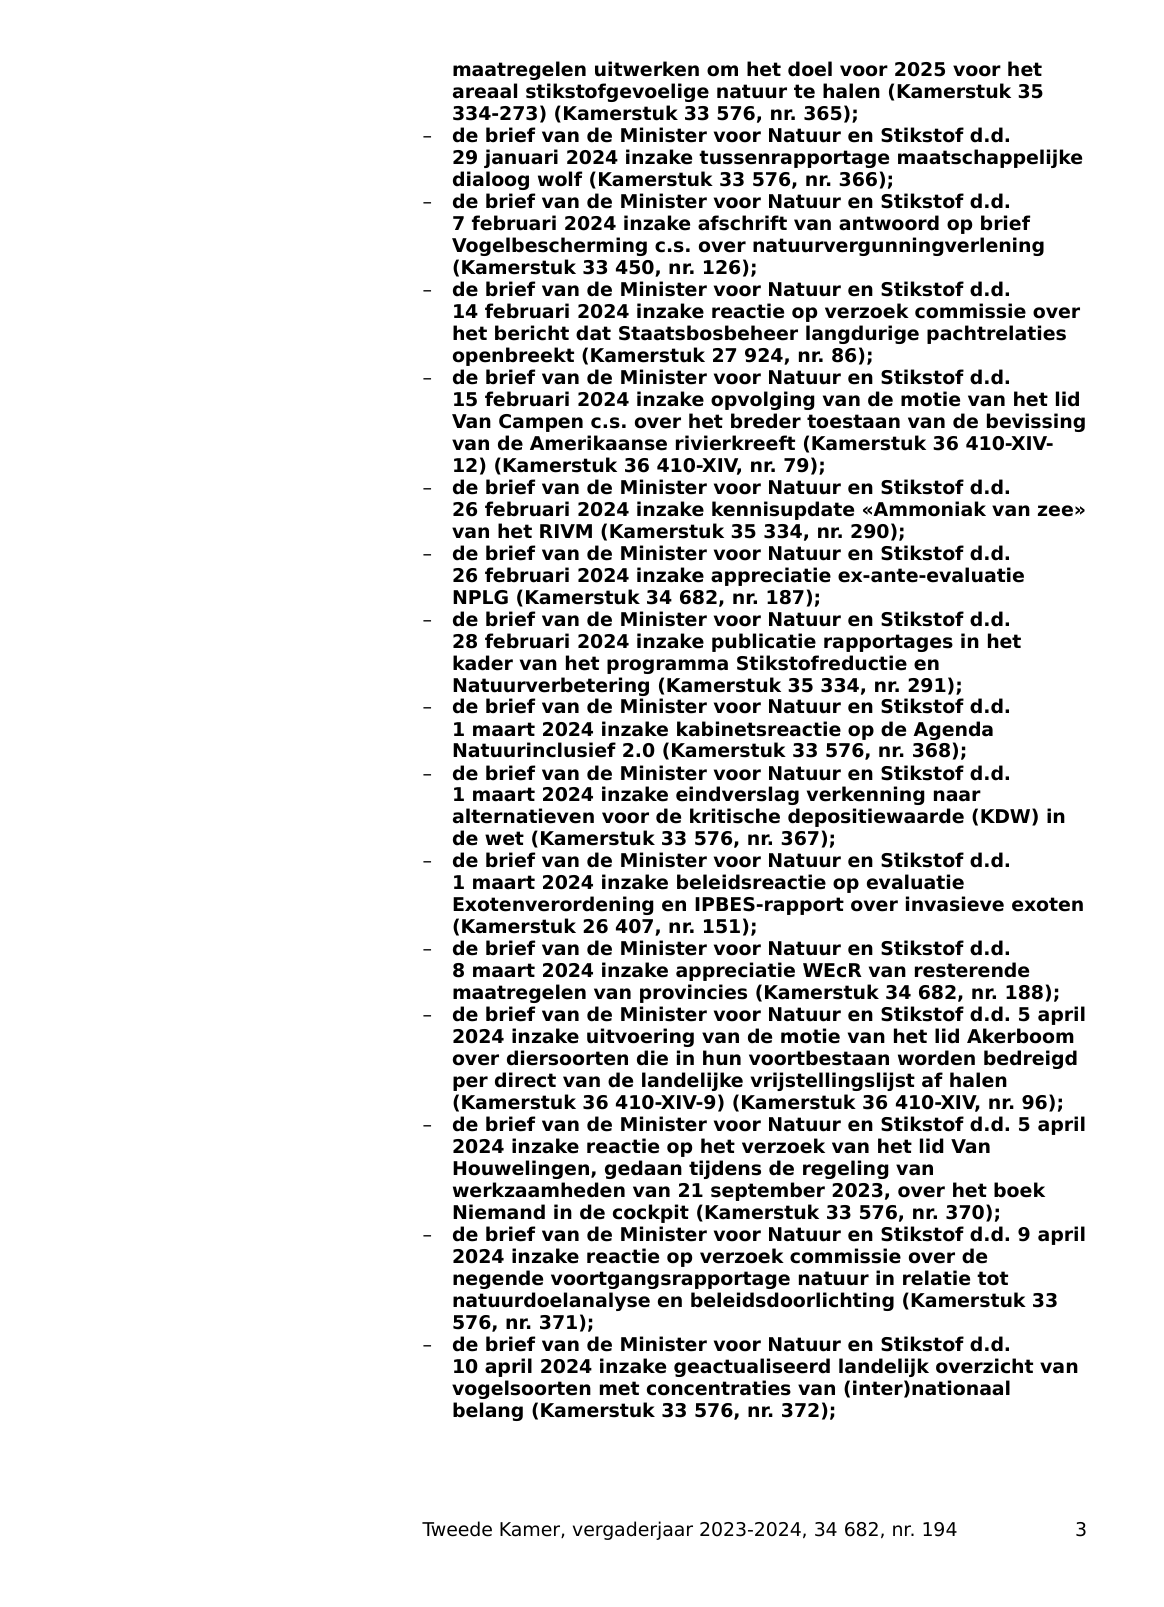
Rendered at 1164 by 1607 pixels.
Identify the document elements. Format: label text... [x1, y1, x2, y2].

text – de brief van de Minister voor Natuur en Stikstof d.d. 7 februari 2024 inzake afschrift van antwoord op brief Vogelbescherming c.s. over natuurvergunningverlening (Kamerstuk 33 450, nr. 126); [422, 191, 1087, 279]
text – de brief van de Minister voor Natuur en Stikstof d.d. 28 februari 2024 inzake publicatie rapportages in het kader van het programma Stikstofreductie en Natuurverbetering (Kamerstuk 35 334, nr. 291); [422, 608, 1087, 696]
text – de brief van de Minister voor Natuur en Stikstof d.d. 1 maart 2024 inzake kabinetsreactie op de Agenda Natuurinclusief 2.0 (Kamerstuk 33 576, nr. 368); [422, 696, 1087, 762]
text – de brief van de Minister voor Natuur en Stikstof d.d. 5 april 2024 inzake reactie op het verzoek van het lid Van Houwelingen, gedaan tijdens de regeling van werkzaamheden van 21 september 2023, over het boek Niemand in de cockpit (Kamerstuk 33 576, nr. 370); [422, 1114, 1087, 1224]
text – de brief van de Minister voor Natuur en Stikstof d.d. 1 maart 2024 inzake eindverslag verkenning naar alternatieven voor de kritische depositiewaarde (KDW) in de wet (Kamerstuk 33 576, nr. 367); [422, 762, 1087, 850]
text – de brief van de Minister voor Natuur en Stikstof d.d. 14 februari 2024 inzake reactie op verzoek commissie over het bericht dat Staatsbosbeheer langdurige pachtrelaties openbreekt (Kamerstuk 27 924, nr. 86); [422, 279, 1087, 367]
text maatregelen uitwerken om het doel voor 2025 voor het areaal stikstofgevoelige natuur te halen (Kamerstuk 35 334-273) (Kamerstuk 33 576, nr. 365); [422, 59, 1087, 125]
text – de brief van de Minister voor Natuur en Stikstof d.d. 26 februari 2024 inzake appreciatie ex-ante-evaluatie NPLG (Kamerstuk 34 682, nr. 187); [422, 543, 1087, 608]
text – de brief van de Minister voor Natuur en Stikstof d.d. 10 april 2024 inzake geactualiseerd landelijk overzicht van vogelsoorten met concentraties van (inter)nationaal belang (Kamerstuk 33 576, nr. 372); [422, 1334, 1087, 1422]
text – de brief van de Minister voor Natuur en Stikstof d.d. 29 januari 2024 inzake tussenrapportage maatschappelijke dialoog wolf (Kamerstuk 33 576, nr. 366); [422, 125, 1087, 191]
text – de brief van de Minister voor Natuur en Stikstof d.d. 8 maart 2024 inzake appreciatie WEcR van resterende maatregelen van provincies (Kamerstuk 34 682, nr. 188); [422, 938, 1087, 1004]
text – de brief van de Minister voor Natuur en Stikstof d.d. 1 maart 2024 inzake beleidsreactie op evaluatie Exotenverordening en IPBES-rapport over invasieve exoten (Kamerstuk 26 407, nr. 151); [422, 850, 1087, 938]
text – de brief van de Minister voor Natuur en Stikstof d.d. 5 april 2024 inzake uitvoering van de motie van het lid Akerboom over diersoorten die in hun voortbestaan worden bedreigd per direct van de landelijke vrijstellingslijst af halen (Kamerstuk 36 410-XIV-9) (Kamerstuk 36 410-XIV, nr. 96); [422, 1004, 1087, 1114]
text – de brief van de Minister voor Natuur en Stikstof d.d. 26 februari 2024 inzake kennisupdate «Ammoniak van zee» van het RIVM (Kamerstuk 35 334, nr. 290); [422, 477, 1087, 543]
text – de brief van de Minister voor Natuur en Stikstof d.d. 9 april 2024 inzake reactie op verzoek commissie over de negende voortgangsrapportage natuur in relatie tot natuurdoelanalyse en beleidsdoorlichting (Kamerstuk 33 576, nr. 371); [422, 1224, 1087, 1334]
text – de brief van de Minister voor Natuur en Stikstof d.d. 15 februari 2024 inzake opvolging van de motie van het lid Van Campen c.s. over het breder toestaan van de bevissing van de Amerikaanse rivierkreeft (Kamerstuk 36 410-XIV-12) (Kamerstuk 36 410-XIV, nr. 79); [422, 367, 1087, 477]
